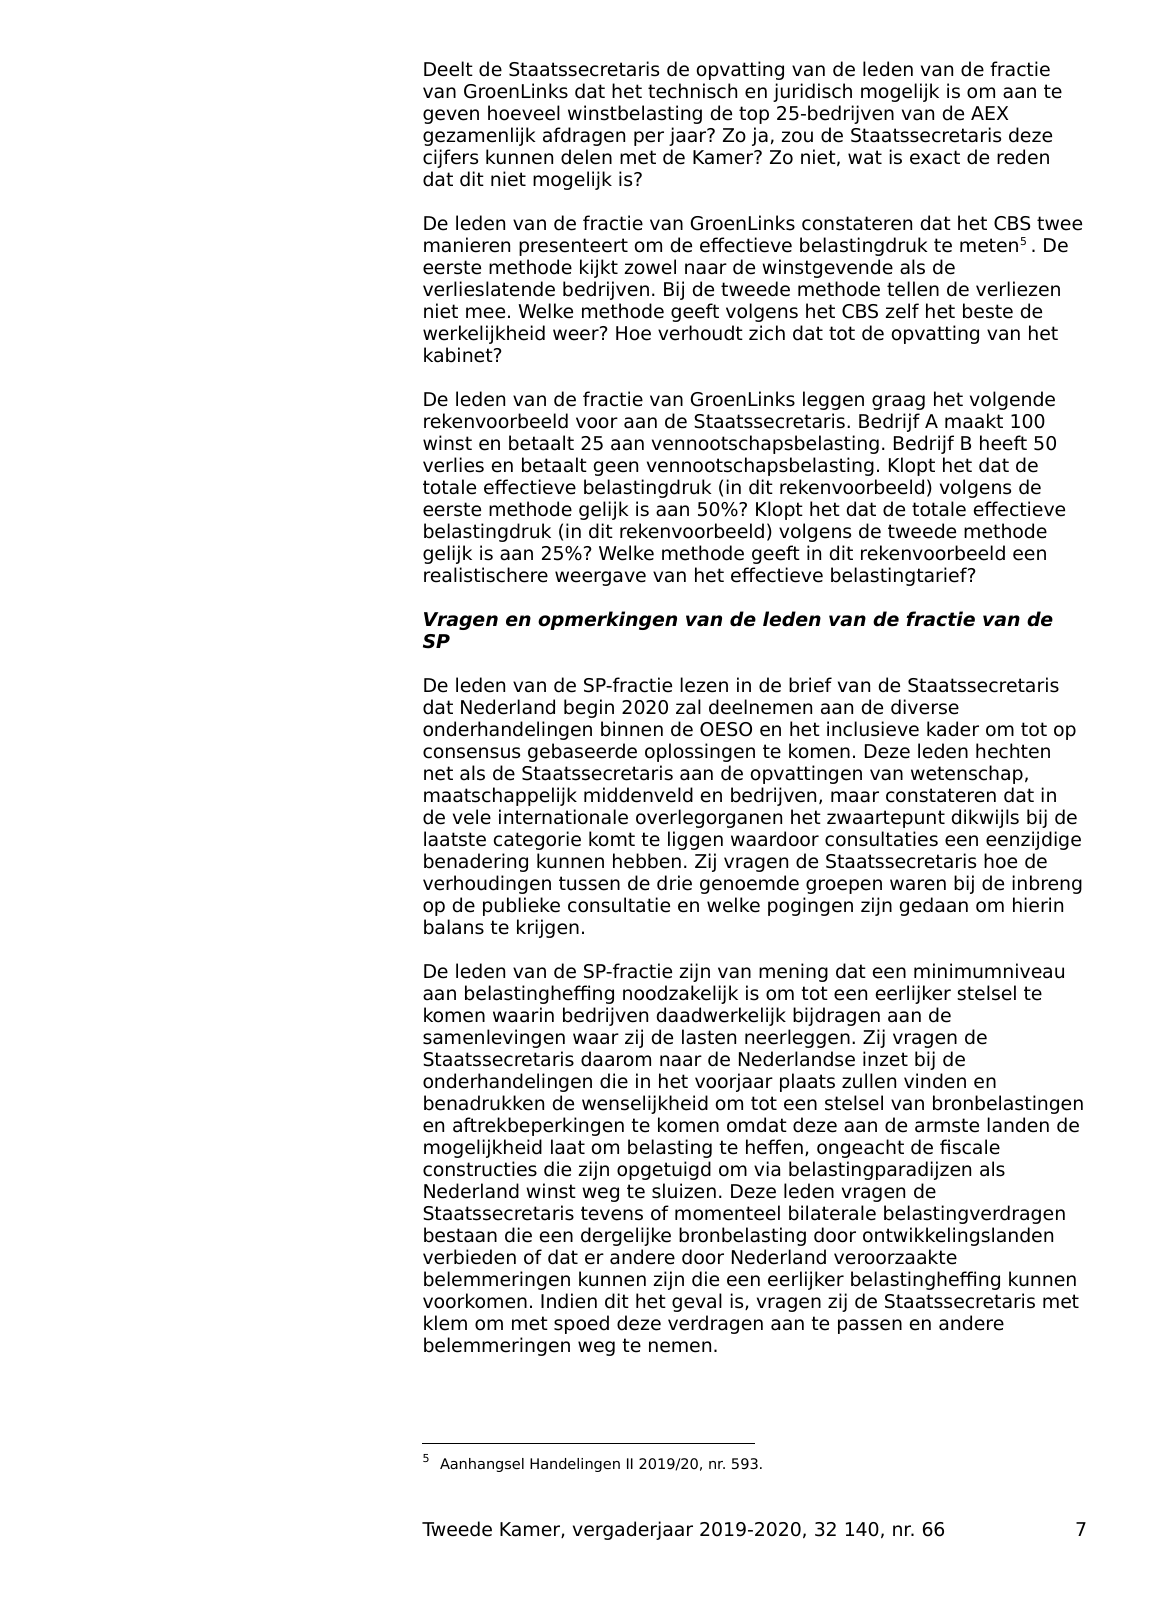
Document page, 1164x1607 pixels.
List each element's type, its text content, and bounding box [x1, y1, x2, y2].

text Aanhangsel Handelingen II 2019/20, nr. 593. [422, 1452, 1087, 1474]
text De leden van de fractie van GroenLinks leggen graag het volgende rekenvoorbeeld voor aan de Staatssecretaris. Bedrijf A maakt 100 winst en betaalt 25 aan vennootschapsbelasting. Bedrijf B heeft 50 verlies en betaalt geen vennootschapsbelasting. Klopt het dat de totale effectieve belastingdruk (in dit rekenvoorbeeld) volgens de eerste methode gelijk is aan 50%? Klopt het dat de totale effectieve belastingdruk (in dit rekenvoorbeeld) volgens de tweede methode gelijk is aan 25%? Welke methode geeft in dit rekenvoorbeeld een realistischere weergave van het effectieve belastingtarief? [422, 389, 1087, 587]
text De leden van de SP-fractie zijn van mening dat een minimumniveau aan belastingheffing noodzakelijk is om tot een eerlijker stelsel te komen waarin bedrijven daadwerkelijk bijdragen aan de samenlevingen waar zij de lasten neerleggen. Zij vragen de Staatssecretaris daarom naar de Nederlandse inzet bij de onderhandelingen die in het voorjaar plaats zullen vinden en benadrukken de wenselijkheid om tot een stelsel van bronbelastingen en aftrekbeperkingen te komen omdat deze aan de armste landen de mogelijkheid laat om belasting te heffen, ongeacht de fiscale constructies die zijn opgetuigd om via belastingparadijzen als Nederland winst weg te sluizen. Deze leden vragen de Staatssecretaris tevens of momenteel bilaterale belastingverdragen bestaan die een dergelijke bronbelasting door ontwikkelingslanden verbieden of dat er andere door Nederland veroorzaakte belemmeringen kunnen zijn die een eerlijker belastingheffing kunnen voorkomen. Indien dit het geval is, vragen zij de Staatssecretaris met klem om met spoed deze verdragen aan te passen en andere belemmeringen weg te nemen. [422, 961, 1087, 1357]
subtitle Vragen en opmerkingen van de leden van de fractie van de SP [422, 609, 1087, 653]
text De leden van de fractie van GroenLinks constateren dat het CBS twee manieren presenteert om de effectieve belastingdruk te meten. De eerste methode kijkt zowel naar de winstgevende als de verlieslatende bedrijven. Bij de tweede methode tellen de verliezen niet mee. Welke methode geeft volgens het CBS zelf het beste de werkelijkheid weer? Hoe verhoudt zich dat tot de opvatting van het kabinet? [422, 213, 1087, 367]
text Deelt de Staatssecretaris de opvatting van de leden van de fractie van GroenLinks dat het technisch en juridisch mogelijk is om aan te geven hoeveel winstbelasting de top 25-bedrijven van de AEX gezamenlijk afdragen per jaar? Zo ja, zou de Staatssecretaris deze cijfers kunnen delen met de Kamer? Zo niet, wat is exact de reden dat dit niet mogelijk is? [422, 59, 1087, 191]
text De leden van de SP-fractie lezen in de brief van de Staatssecretaris dat Nederland begin 2020 zal deelnemen aan de diverse onderhandelingen binnen de OESO en het inclusieve kader om tot op consensus gebaseerde oplossingen te komen. Deze leden hechten net als de Staatssecretaris aan de opvattingen van wetenschap, maatschappelijk middenveld en bedrijven, maar constateren dat in de vele internationale overlegorganen het zwaartepunt dikwijls bij de laatste categorie komt te liggen waardoor consultaties een eenzijdige benadering kunnen hebben. Zij vragen de Staatssecretaris hoe de verhoudingen tussen de drie genoemde groepen waren bij de inbreng op de publieke consultatie en welke pogingen zijn gedaan om hierin balans te krijgen. [422, 675, 1087, 939]
